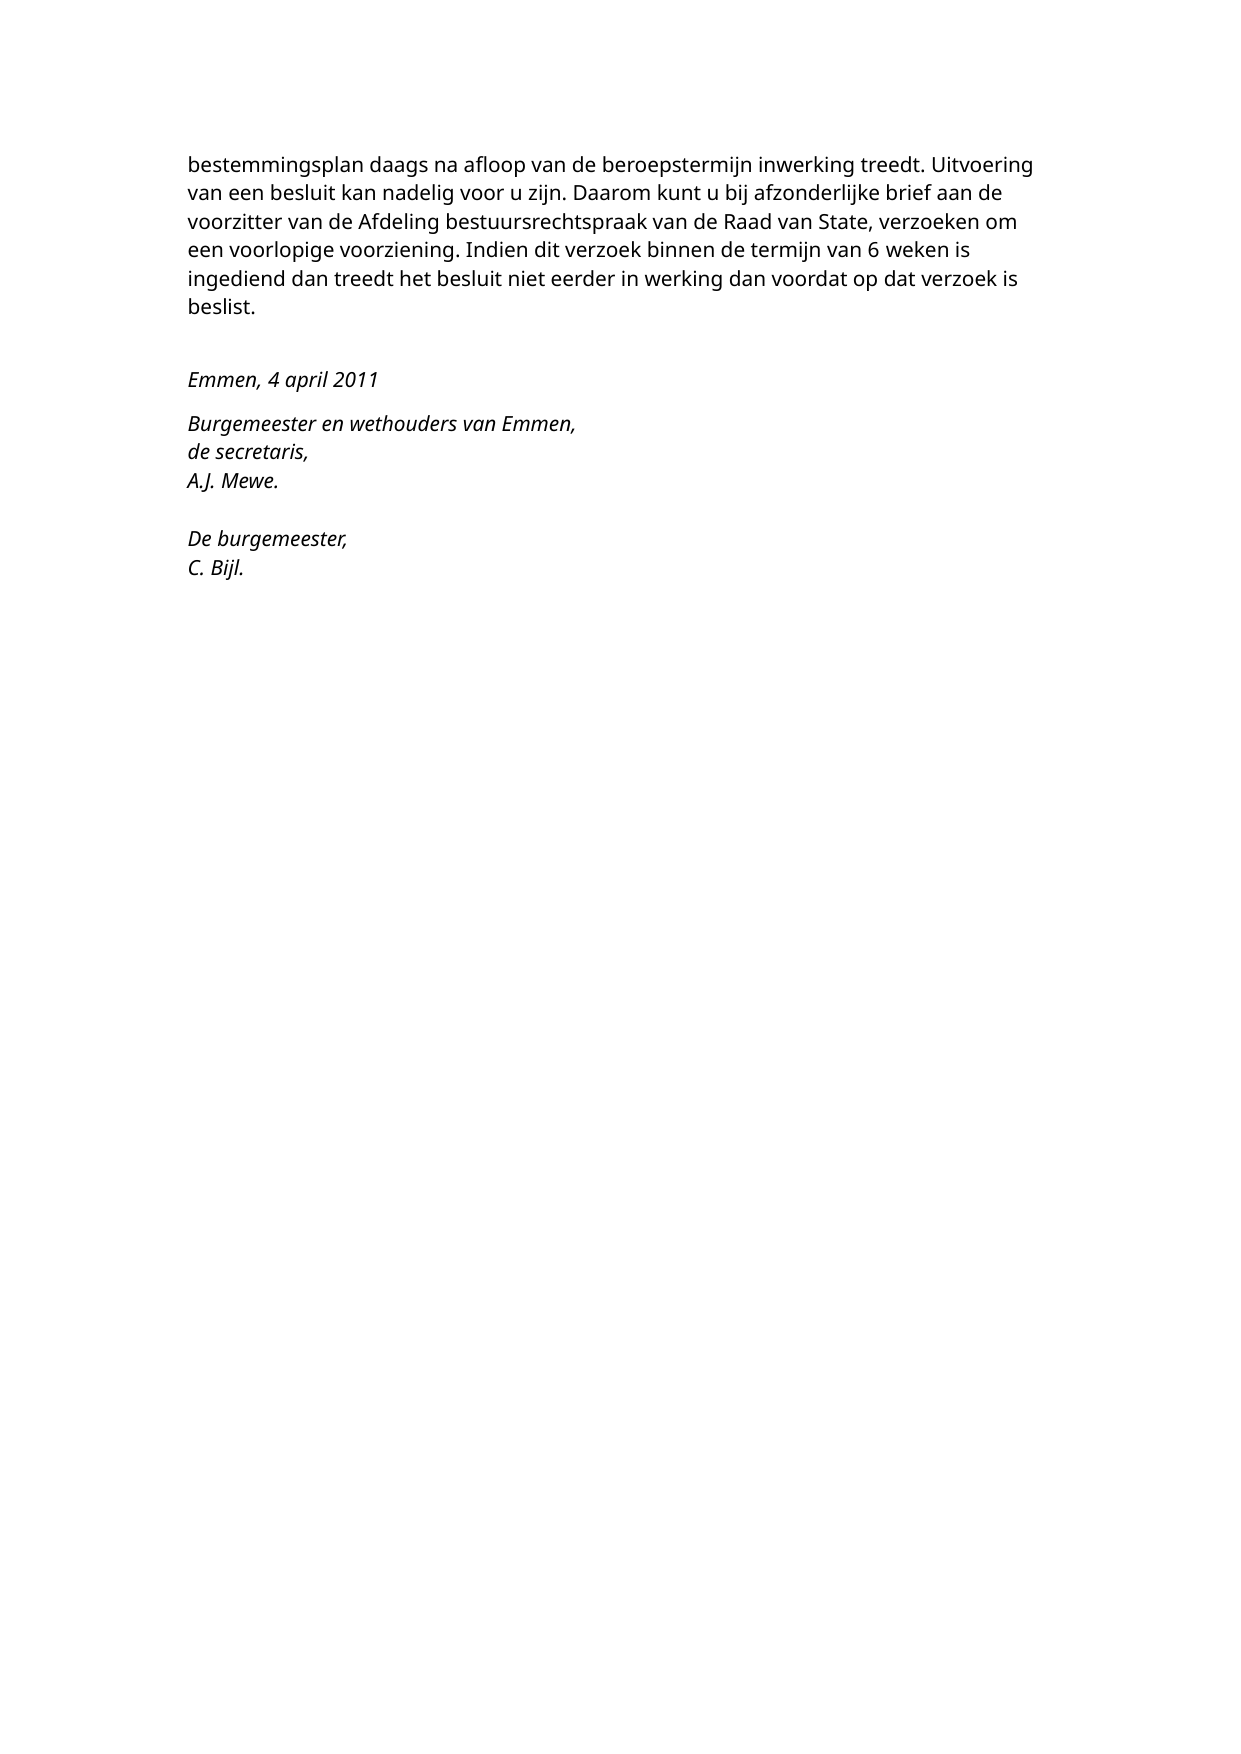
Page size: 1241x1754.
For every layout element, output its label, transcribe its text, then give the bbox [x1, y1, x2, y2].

text Burgemeester en wethouders van Emmen, [187, 409, 1053, 437]
text De burgemeester, [187, 524, 1053, 553]
text A.J. Mewe. [187, 466, 1053, 494]
text de secretaris, [187, 437, 1053, 466]
text C. Bijl. [187, 553, 1053, 581]
text bestemmingsplan daags na afloop van de beroepstermijn inwerking treedt. Uitvoering van een besluit kan nadelig voor u zijn. Daarom kunt u bij afzonderlijke brief aan de voorzitter van de Afdeling bestuursrechtspraak van de Raad van State, verzoeken om een voorlopige voorziening. Indien dit verzoek binnen de termijn van 6 weken is ingediend dan treedt het besluit niet eerder in werking dan voordat op dat verzoek is beslist. [187, 150, 1053, 321]
text Emmen, 4 april 2011 [187, 366, 1053, 394]
